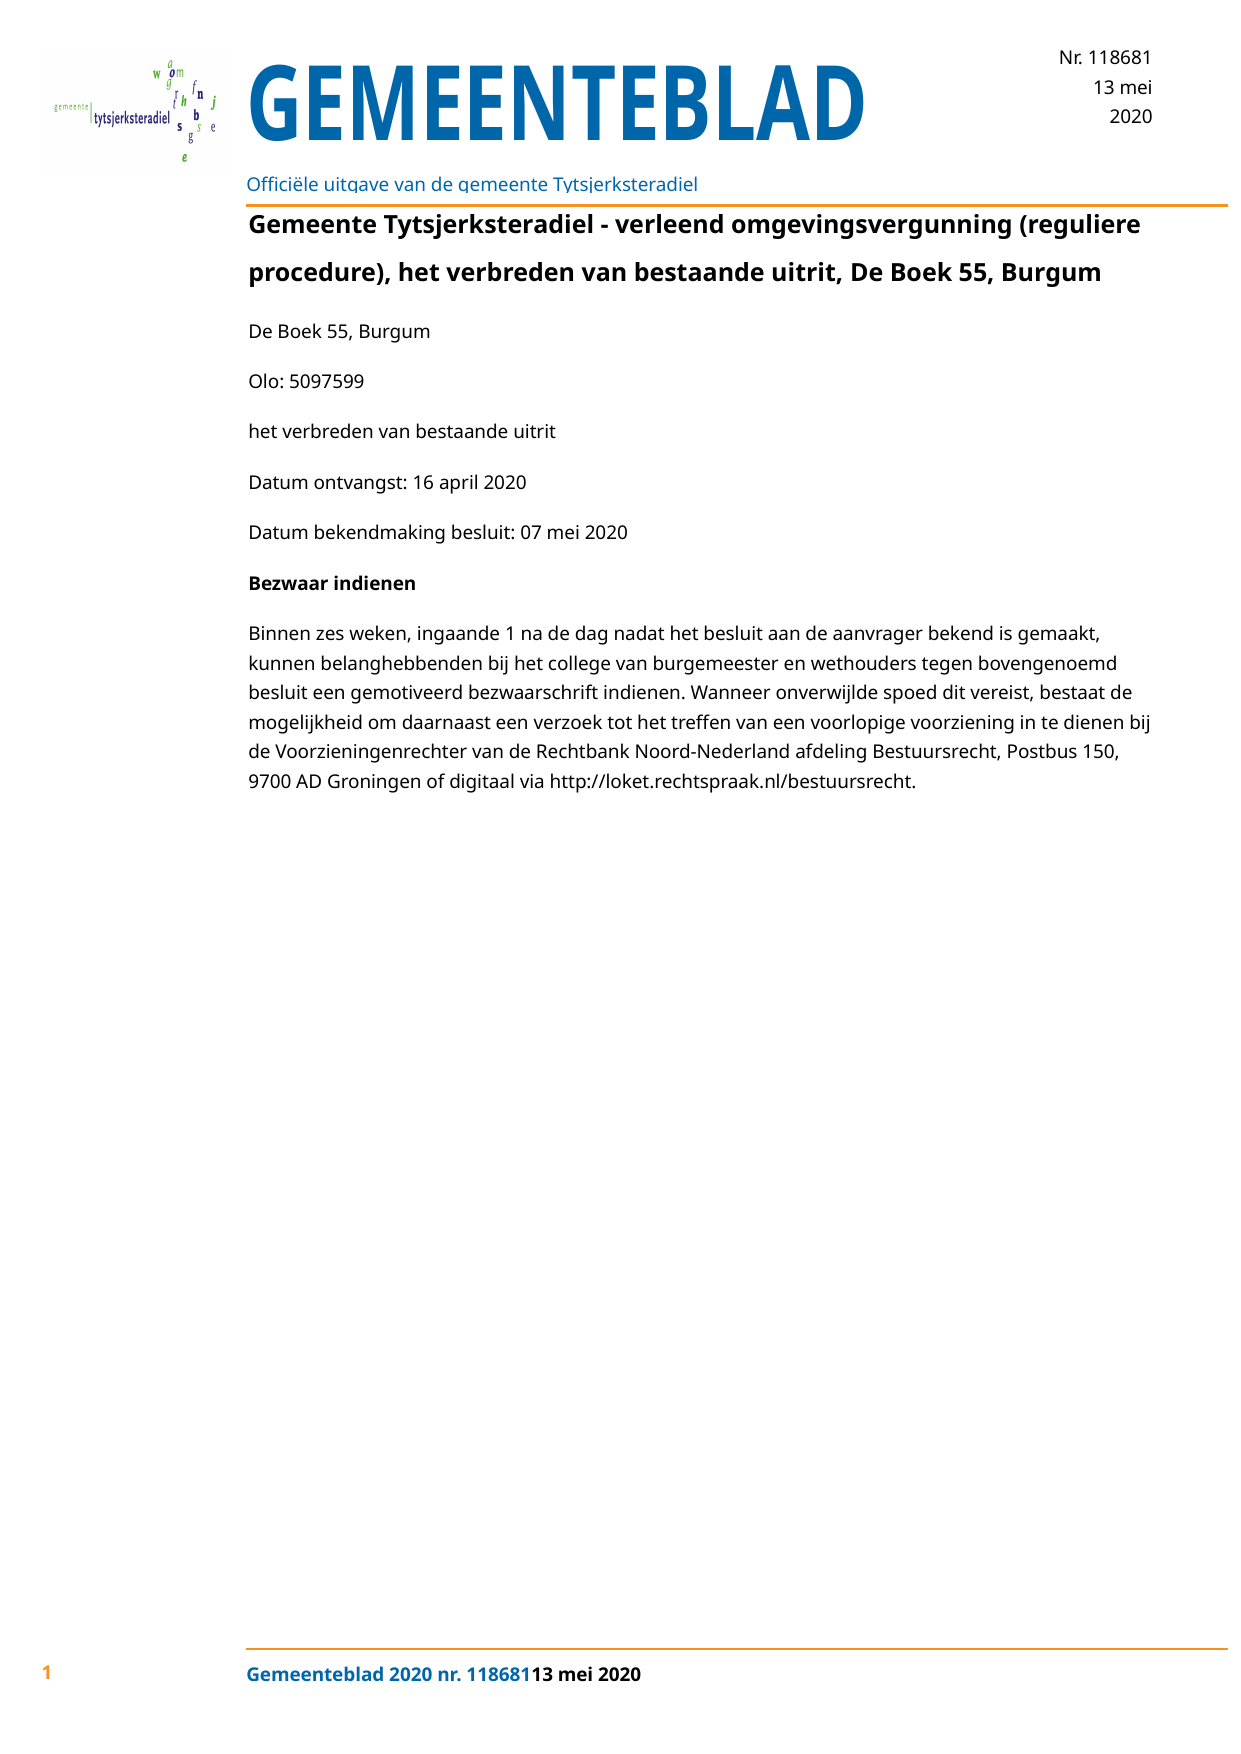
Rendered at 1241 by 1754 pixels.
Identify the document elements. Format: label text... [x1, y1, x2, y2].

text Datum ontvangst: 16 april 2020 [248, 469, 1152, 495]
text het verbreden van bestaande uitrit [248, 419, 1152, 444]
text Bezwaar indienen [248, 570, 1152, 596]
text Binnen zes weken, ingaande 1 na de dag nadat het besluit aan de aanvrager bekend is gemaakt, kunnen belanghebbenden bij het college van burgemeester en wethouders tegen bovengenoemd besluit een gemotiveerd bezwaarschrift indienen. Wanneer onverwijlde spoed dit vereist, bestaat de mogelijkheid om daarnaast een verzoek tot het treffen van een voorlopige voorziening in te dienen bij de Voorzieningenrechter van de Rechtbank Noord-Nederland afdeling Bestuursrecht, Postbus 150, 9700 AD Groningen of digitaal via http://loket.rechtspraak.nl/bestuursrecht. [248, 620, 1152, 794]
picture [41, 47, 231, 172]
text De Boek 55, Burgum [248, 318, 1152, 344]
text Gemeente Tytsjerksteradiel - verleend omgevingsvergunning (reguliere procedure), het verbreden van bestaande uitrit, De Boek 55, Burgum [248, 207, 1152, 288]
text Datum bekendmaking besluit: 07 mei 2020 [248, 519, 1152, 545]
text Olo: 5097599 [248, 368, 1152, 394]
